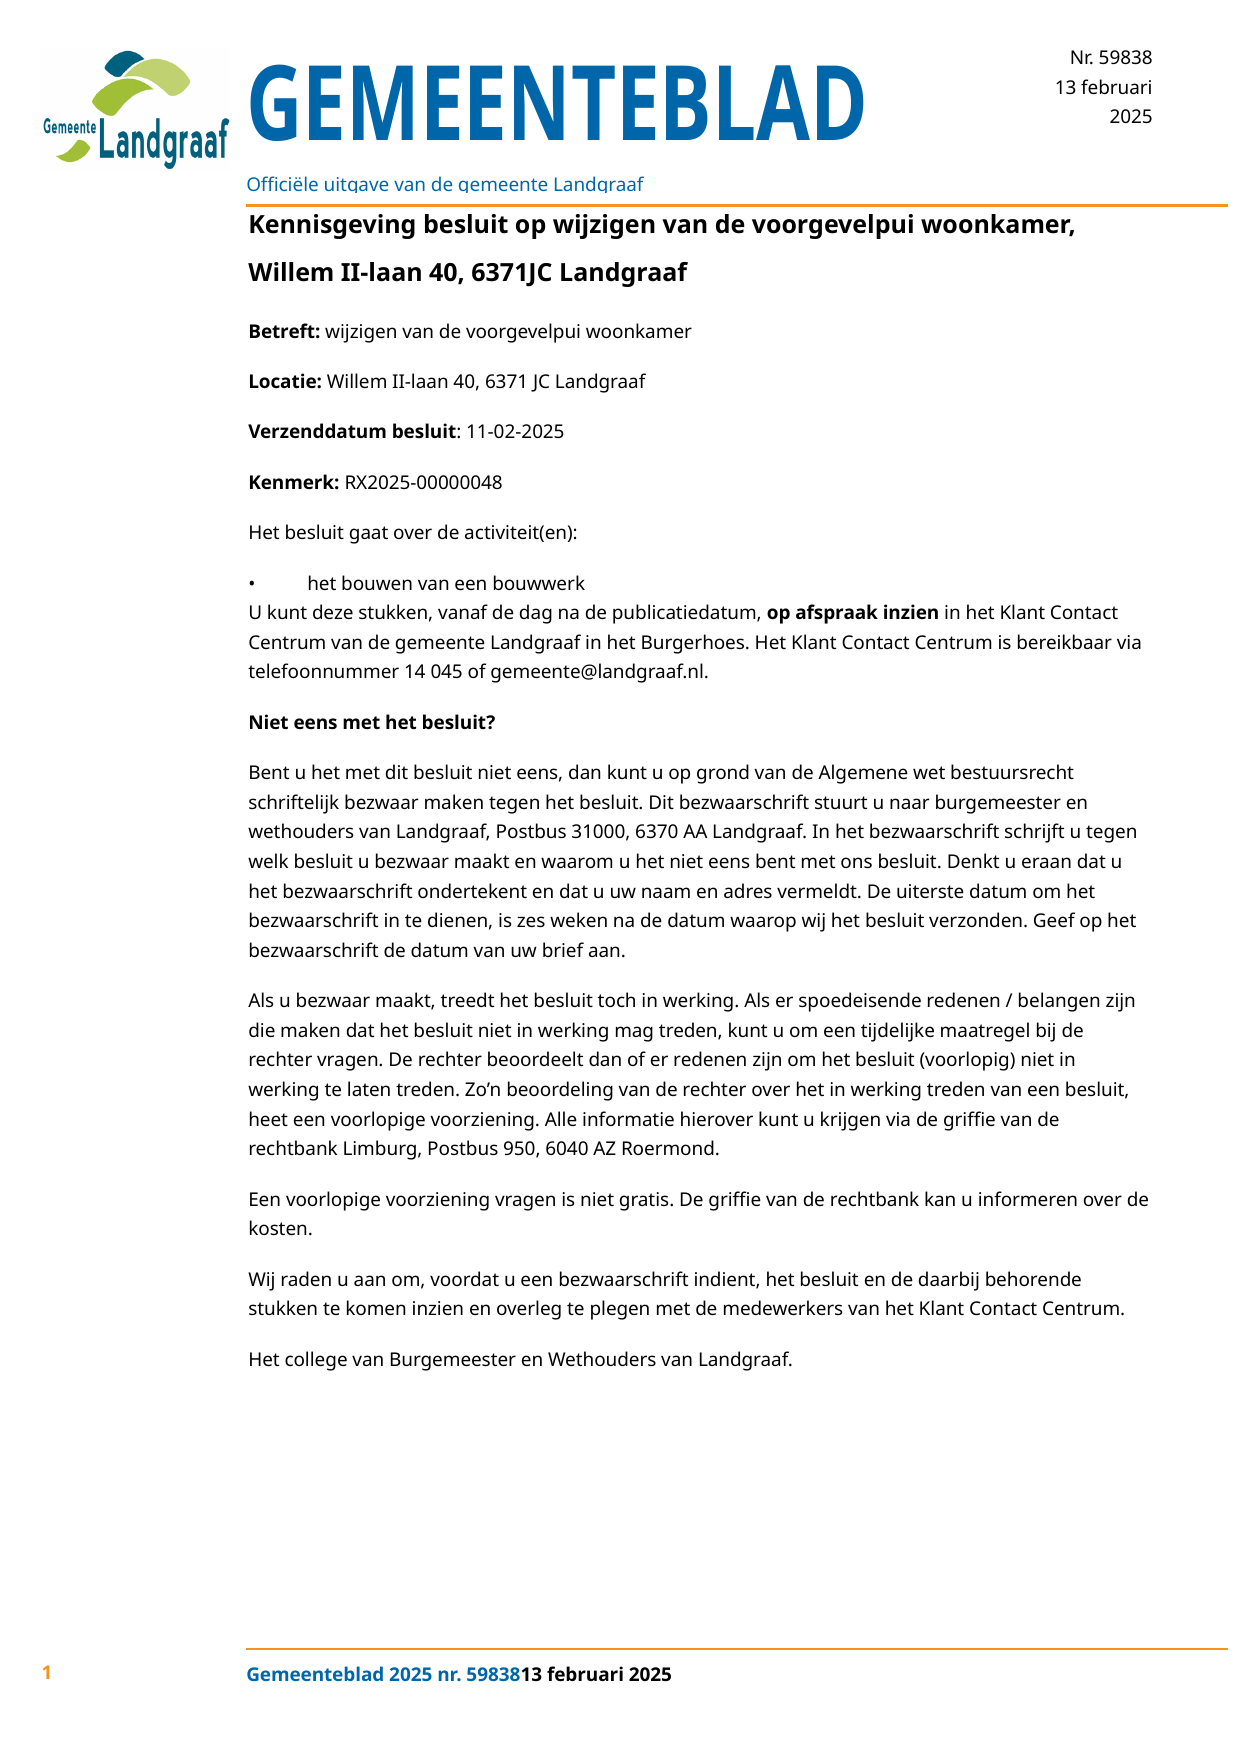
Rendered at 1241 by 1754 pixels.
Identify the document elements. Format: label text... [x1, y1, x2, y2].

text Bent u het met dit besluit niet eens, dan kunt u op grond van de Algemene wet bestuursrecht schriftelijk bezwaar maken tegen het besluit. Dit bezwaarschrift stuurt u naar burgemeester en wethouders van Landgraaf, Postbus 31000, 6370 AA Landgraaf. In het bezwaarschrift schrijft u tegen welk besluit u bezwaar maakt en waarom u het niet eens bent met ons besluit. Denkt u eraan dat u het bezwaarschrift ondertekent en dat u uw naam en adres vermeldt. De uiterste datum om het bezwaarschrift in te dienen, is zes weken na de datum waarop wij het besluit verzonden. Geef op het bezwaarschrift de datum van uw brief aan. [248, 759, 1152, 963]
text Verzenddatum besluit: 11-02-2025 [248, 419, 1152, 444]
text Een voorlopige voorziening vragen is niet gratis. De griffie van de rechtbank kan u informeren over de kosten. [248, 1186, 1152, 1241]
text Kenmerk: RX2025-00000048 [248, 469, 1152, 495]
text Betreft: wijzigen van de voorgevelpui woonkamer [248, 318, 1152, 344]
picture [41, 47, 231, 172]
text Als u bezwaar maakt, treedt het besluit toch in werking. Als er spoedeisende redenen / belangen zijn die maken dat het besluit niet in werking mag treden, kunt u om een tijdelijke maatregel bij de rechter vragen. De rechter beoordeelt dan of er redenen zijn om het besluit (voorlopig) niet in werking te laten treden. Zo’n beoordeling van de rechter over het in werking treden van een besluit, heet een voorlopige voorziening. Alle informatie hierover kunt u krijgen via de griffie van de rechtbank Limburg, Postbus 950, 6040 AZ Roermond. [248, 987, 1152, 1161]
text Het besluit gaat over de activiteit(en): [248, 519, 1152, 545]
text Niet eens met het besluit? [248, 709, 1152, 735]
text Het college van Burgemeester en Wethouders van Landgraaf. [248, 1346, 1152, 1372]
text Kennisgeving besluit op wijzigen van de voorgevelpui woonkamer, Willem II-laan 40, 6371JC Landgraaf [248, 207, 1152, 288]
text Wij raden u aan om, voordat u een bezwaarschrift indient, het besluit en de daarbij behorende stukken te komen inzien en overleg te plegen met de medewerkers van het Klant Contact Centrum. [248, 1266, 1152, 1321]
list het bouwen van een bouwwerk [248, 570, 1152, 596]
text U kunt deze stukken, vanaf de dag na de publicatiedatum, op afspraak inzien in het Klant Contact Centrum van de gemeente Landgraaf in het Burgerhoes. Het Klant Contact Centrum is bereikbaar via telefoonnummer 14 045 of gemeente@landgraaf.nl. [248, 599, 1152, 684]
text Locatie: Willem II-laan 40, 6371 JC Landgraaf [248, 368, 1152, 394]
